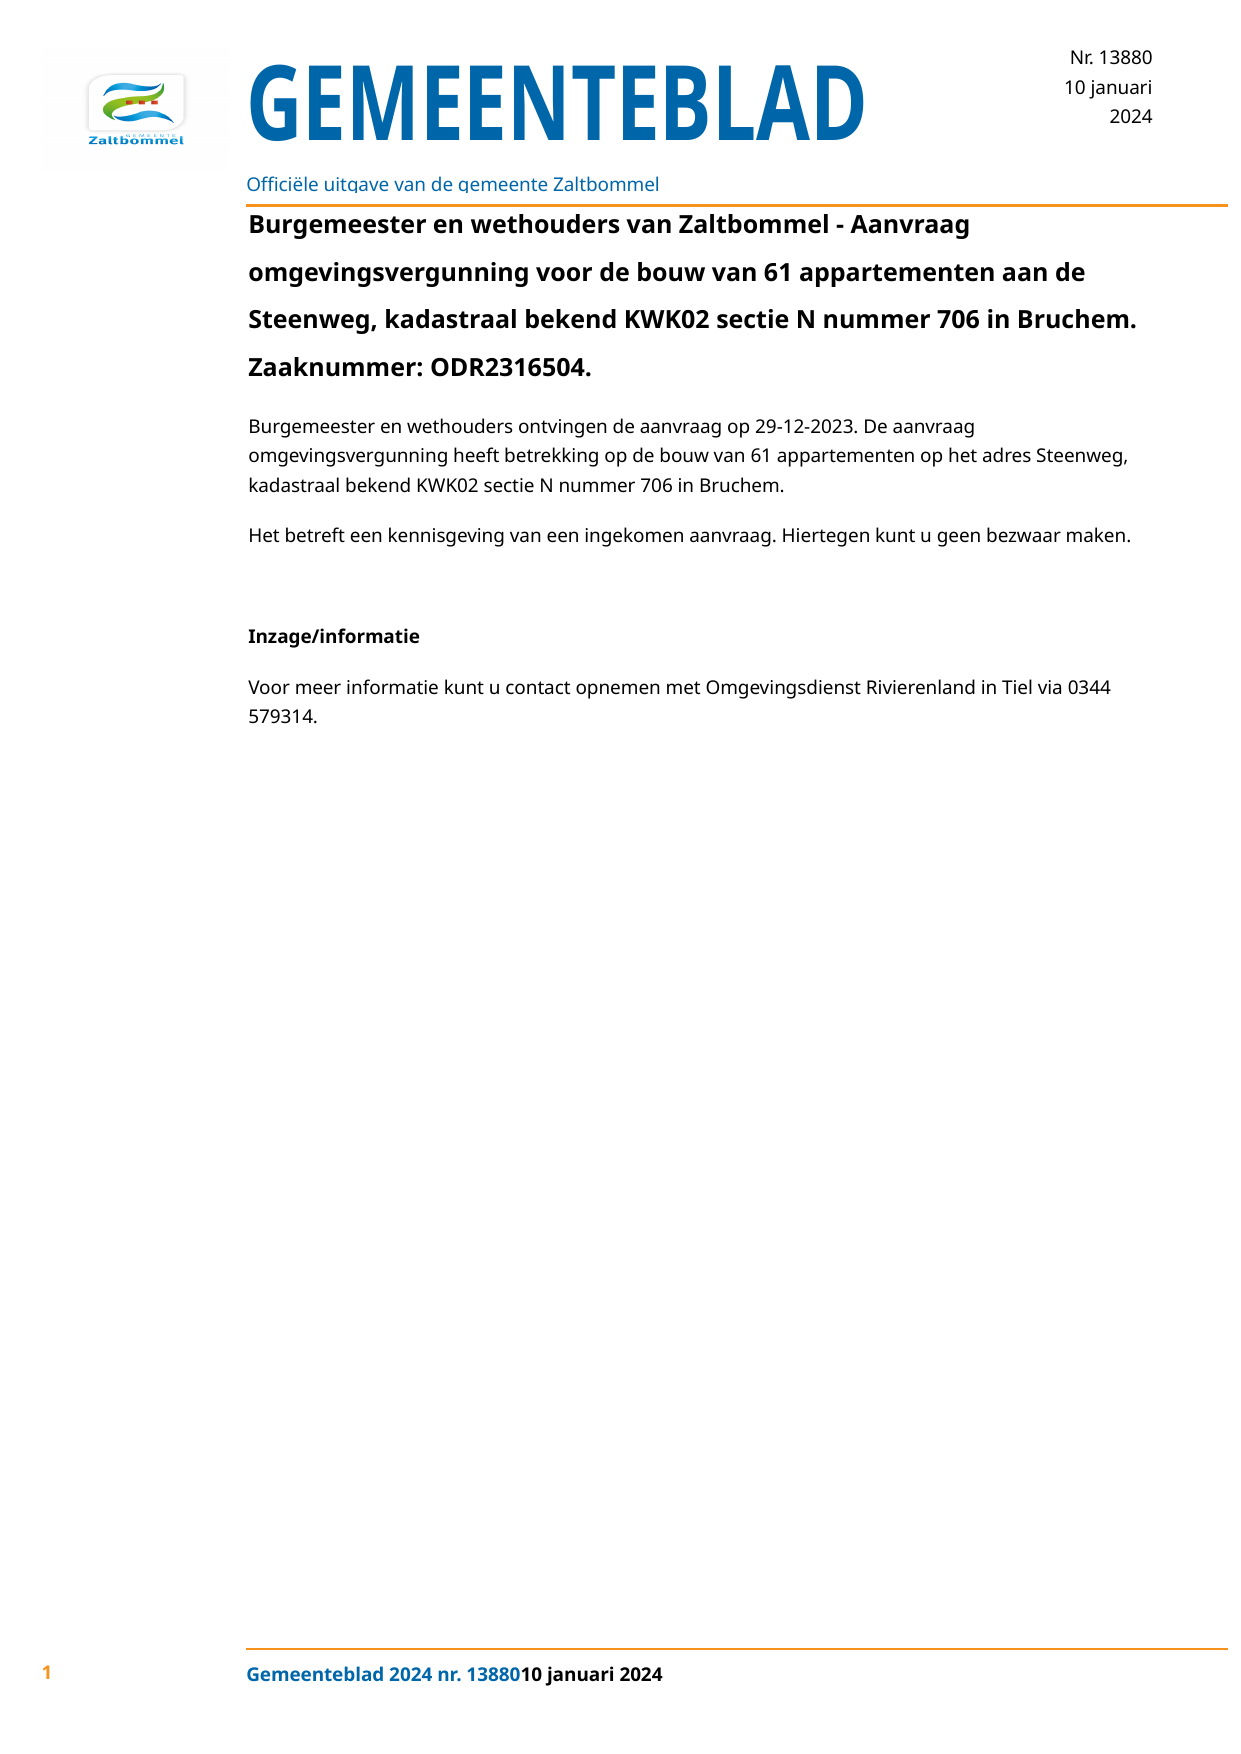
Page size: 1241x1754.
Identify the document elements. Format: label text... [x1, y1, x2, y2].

text Voor meer informatie kunt u contact opnemen met Omgevingsdienst Rivierenland in Tiel via 0344 579314. [248, 674, 1152, 729]
text Het betreft een kennisgeving van een ingekomen aanvraag. Hiertegen kunt u geen bezwaar maken. [248, 523, 1152, 548]
picture [41, 47, 231, 172]
text Burgemeester en wethouders van Zaltbommel - Aanvraag omgevingsvergunning voor de bouw van 61 appartementen aan de Steenweg, kadastraal bekend KWK02 sectie N nummer 706 in Bruchem. Zaaknummer: ODR2316504. [248, 207, 1152, 384]
text Inzage/informatie [248, 623, 1152, 649]
text Burgemeester en wethouders ontvingen de aanvraag op 29-12-2023. De aanvraag omgevingsvergunning heeft betrekking op de bouw van 61 appartementen op het adres Steenweg, kadastraal bekend KWK02 sectie N nummer 706 in Bruchem. [248, 413, 1152, 498]
